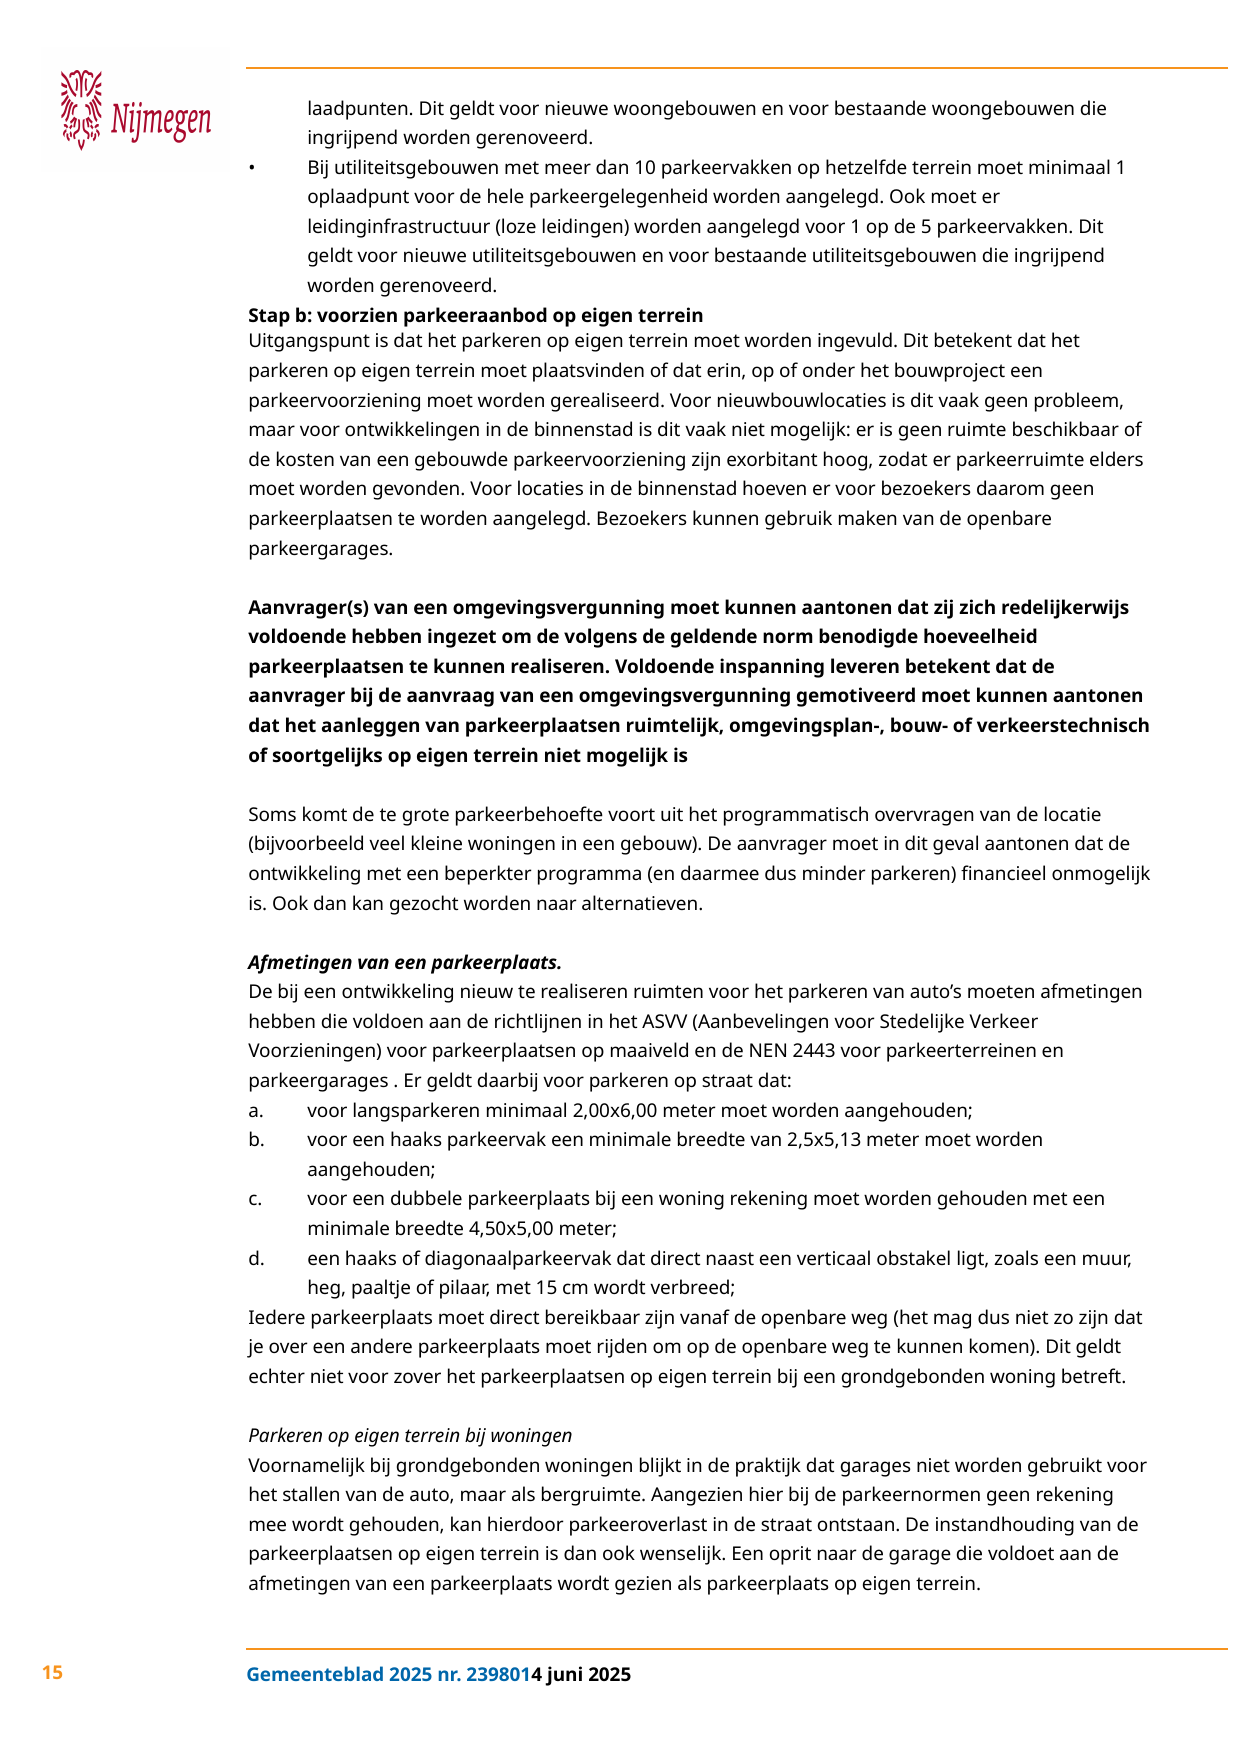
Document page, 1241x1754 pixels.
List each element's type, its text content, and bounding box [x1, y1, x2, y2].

list voor een haaks parkeervak een minimale breedte van 2,5x5,13 meter moet worden aangehouden; [248, 1126, 1152, 1182]
text Afmetingen van een parkeerplaats. [248, 949, 1152, 974]
text Parkeren op eigen terrein bij woningen [248, 1422, 1152, 1448]
text Soms komt de te grote parkeerbehoefte voort uit het programmatisch overvragen van de locatie (bijvoorbeeld veel kleine woningen in een gebouw). De aanvrager moet in dit geval aantonen dat de ontwikkeling met een beperkter programma (en daarmee dus minder parkeren) financieel onmogelijk is. Ook dan kan gezocht worden naar alternatieven. [248, 801, 1152, 915]
list laadpunten. Dit geldt voor nieuwe woongebouwen en voor bestaande woongebouwen die ingrijpend worden gerenoveerd. [248, 95, 1152, 150]
text Uitgangspunt is dat het parkeren op eigen terrein moet worden ingevuld. Dit betekent dat het parkeren op eigen terrein moet plaatsvinden of dat erin, op of onder het bouwproject een parkeervoorziening moet worden gerealiseerd. Voor nieuwbouwlocaties is dit vaak geen probleem, maar voor ontwikkelingen in de binnenstad is dit vaak niet mogelijk: er is geen ruimte beschikbaar of de kosten van een gebouwde parkeervoorziening zijn exorbitant hoog, zodat er parkeerruimte elders moet worden gevonden. Voor locaties in de binnenstad hoeven er voor bezoekers daarom geen parkeerplaatsen te worden aangelegd. Bezoekers kunnen gebruik maken van de openbare parkeergarages. [248, 328, 1152, 560]
list voor langsparkeren minimaal 2,00x6,00 meter moet worden aangehouden; [248, 1097, 1152, 1122]
text Voornamelijk bij grondgebonden woningen blijkt in de praktijk dat garages niet worden gebruikt voor het stallen van de auto, maar als bergruimte. Aangezien hier bij de parkeernormen geen rekening mee wordt gehouden, kan hierdoor parkeeroverlast in de straat ontstaan. De instandhouding van de parkeerplaatsen op eigen terrein is dan ook wenselijk. Een oprit naar de garage die voldoet aan de afmetingen van een parkeerplaats wordt gezien als parkeerplaats op eigen terrein. [248, 1452, 1152, 1596]
list een haaks of diagonaalparkeervak dat direct naast een verticaal obstakel ligt, zoals een muur, heg, paaltje of pilaar, met 15 cm wordt verbreed; [248, 1245, 1152, 1300]
text Aanvrager(s) van een omgevingsvergunning moet kunnen aantonen dat zij zich redelijkerwijs voldoende hebben ingezet om de volgens de geldende norm benodigde hoeveelheid parkeerplaatsen te kunnen realiseren. Voldoende inspanning leveren betekent dat de aanvrager bij de aanvraag van een omgevingsvergunning gemotiveerd moet kunnen aantonen dat het aanleggen van parkeerplaatsen ruimtelijk, omgevingsplan-, bouw- of verkeerstechnisch of soortgelijks op eigen terrein niet mogelijk is [248, 594, 1152, 767]
text Stap b: voorzien parkeeraanbod op eigen terrein [248, 302, 1152, 328]
list voor een dubbele parkeerplaats bij een woning rekening moet worden gehouden met een minimale breedte 4,50x5,00 meter; [248, 1186, 1152, 1241]
picture [41, 47, 231, 172]
text Iedere parkeerplaats moet direct bereikbaar zijn vanaf de openbare weg (het mag dus niet zo zijn dat je over een andere parkeerplaats moet rijden om op de openbare weg te kunnen komen). Dit geldt echter niet voor zover het parkeerplaatsen op eigen terrein bij een grondgebonden woning betreft. [248, 1304, 1152, 1389]
text De bij een ontwikkeling nieuw te realiseren ruimten voor het parkeren van auto’s moeten afmetingen hebben die voldoen aan de richtlijnen in het ASVV (Aanbevelingen voor Stedelijke Verkeer Voorzieningen) voor parkeerplaatsen op maaiveld en de NEN 2443 voor parkeerterreinen en parkeergarages . Er geldt daarbij voor parkeren op straat dat: [248, 978, 1152, 1093]
list Bij utiliteitsgebouwen met meer dan 10 parkeervakken op hetzelfde terrein moet minimaal 1 oplaadpunt voor de hele parkeergelegenheid worden aangelegd. Ook moet er leidinginfrastructuur (loze leidingen) worden aangelegd voor 1 op de 5 parkeervakken. Dit geldt voor nieuwe utiliteitsgebouwen en voor bestaande utiliteitsgebouwen die ingrijpend worden gerenoveerd. [248, 154, 1152, 298]
